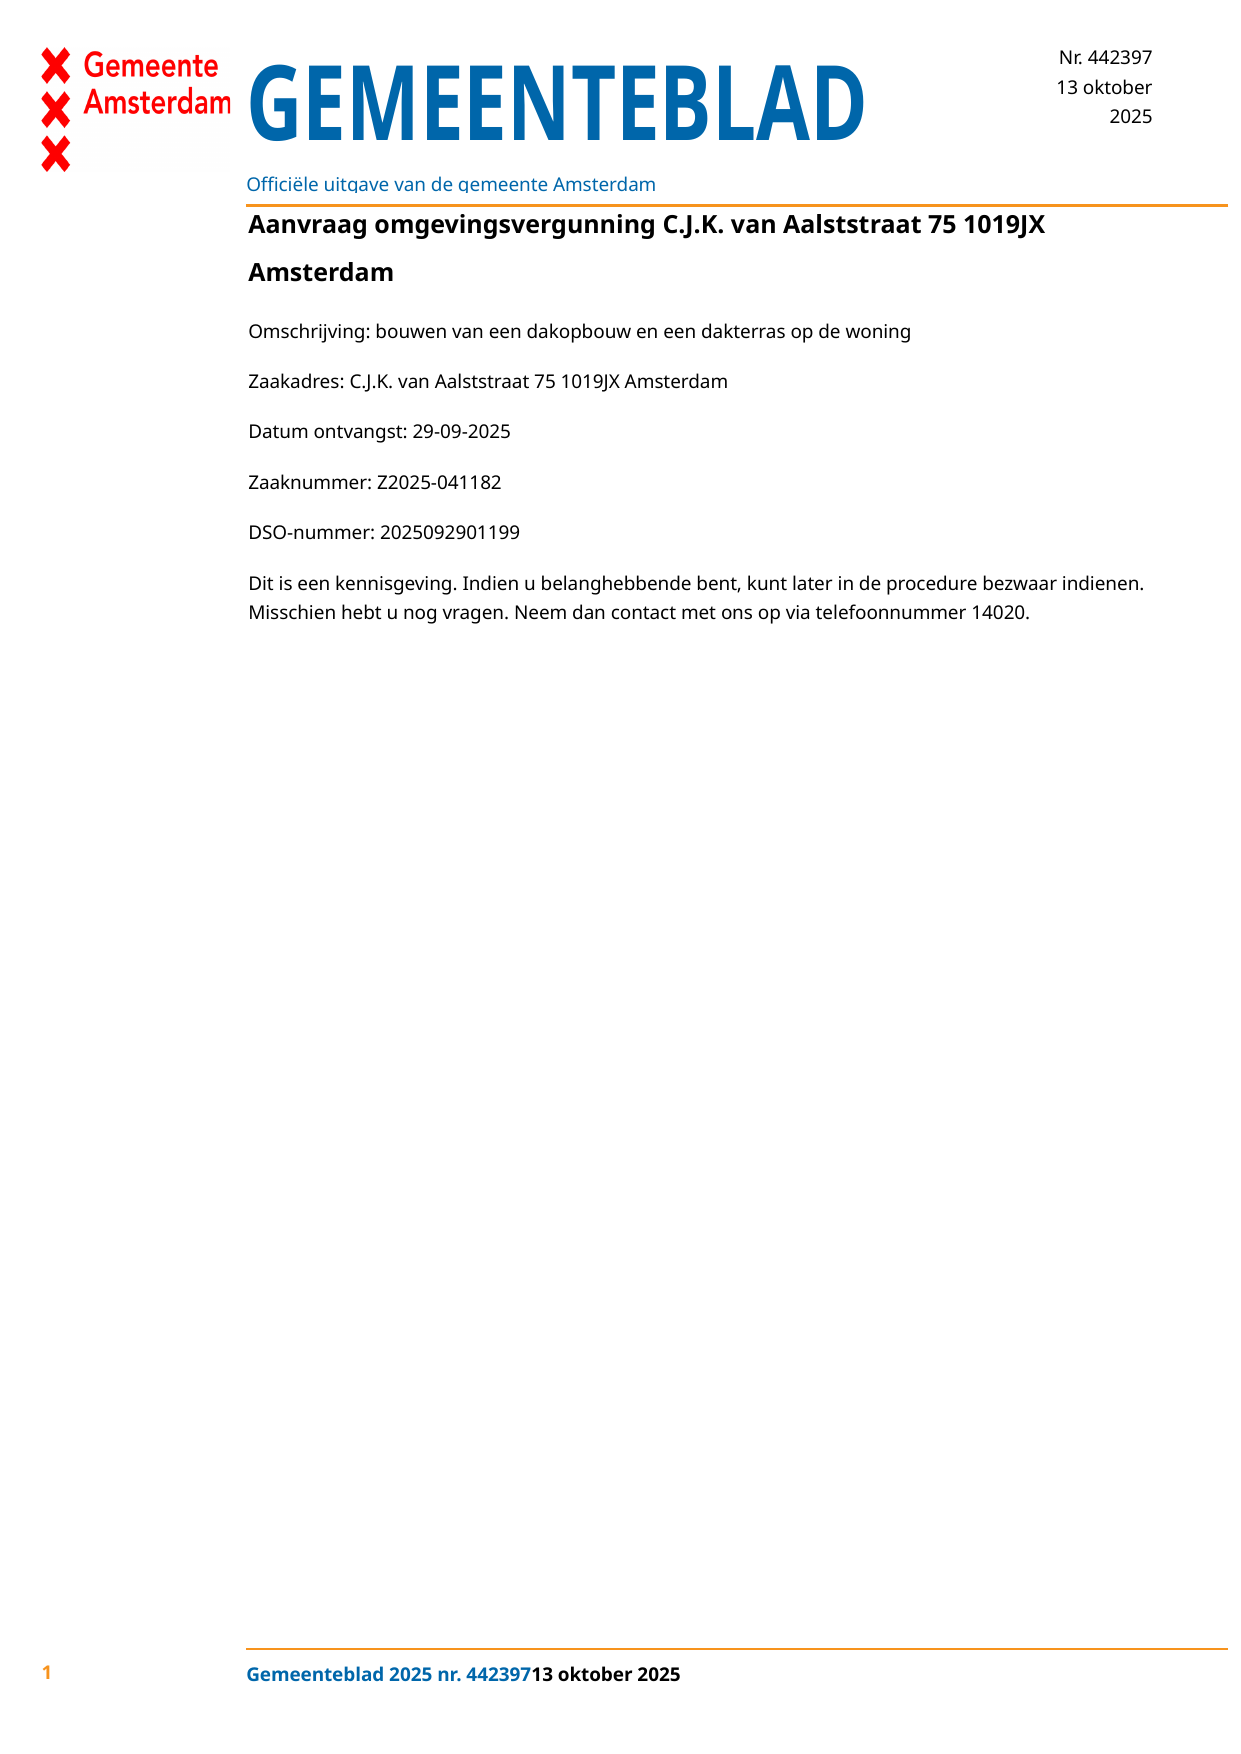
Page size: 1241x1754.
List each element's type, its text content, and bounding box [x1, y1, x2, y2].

text Aanvraag omgevingsvergunning C.J.K. van Aalststraat 75 1019JX Amsterdam [248, 207, 1152, 288]
text Zaakadres: C.J.K. van Aalststraat 75 1019JX Amsterdam [248, 368, 1152, 394]
text Datum ontvangst: 29-09-2025 [248, 419, 1152, 444]
text DSO-nummer: 2025092901199 [248, 519, 1152, 545]
text Dit is een kennisgeving. Indien u belanghebbende bent, kunt later in de procedure bezwaar indienen. Misschien hebt u nog vragen. Neem dan contact met ons op via telefoonnummer 14020. [248, 570, 1152, 625]
text Zaaknummer: Z2025-041182 [248, 469, 1152, 495]
text Omschrijving: bouwen van een dakopbouw en een dakterras op de woning [248, 318, 1152, 344]
picture [41, 47, 231, 172]
